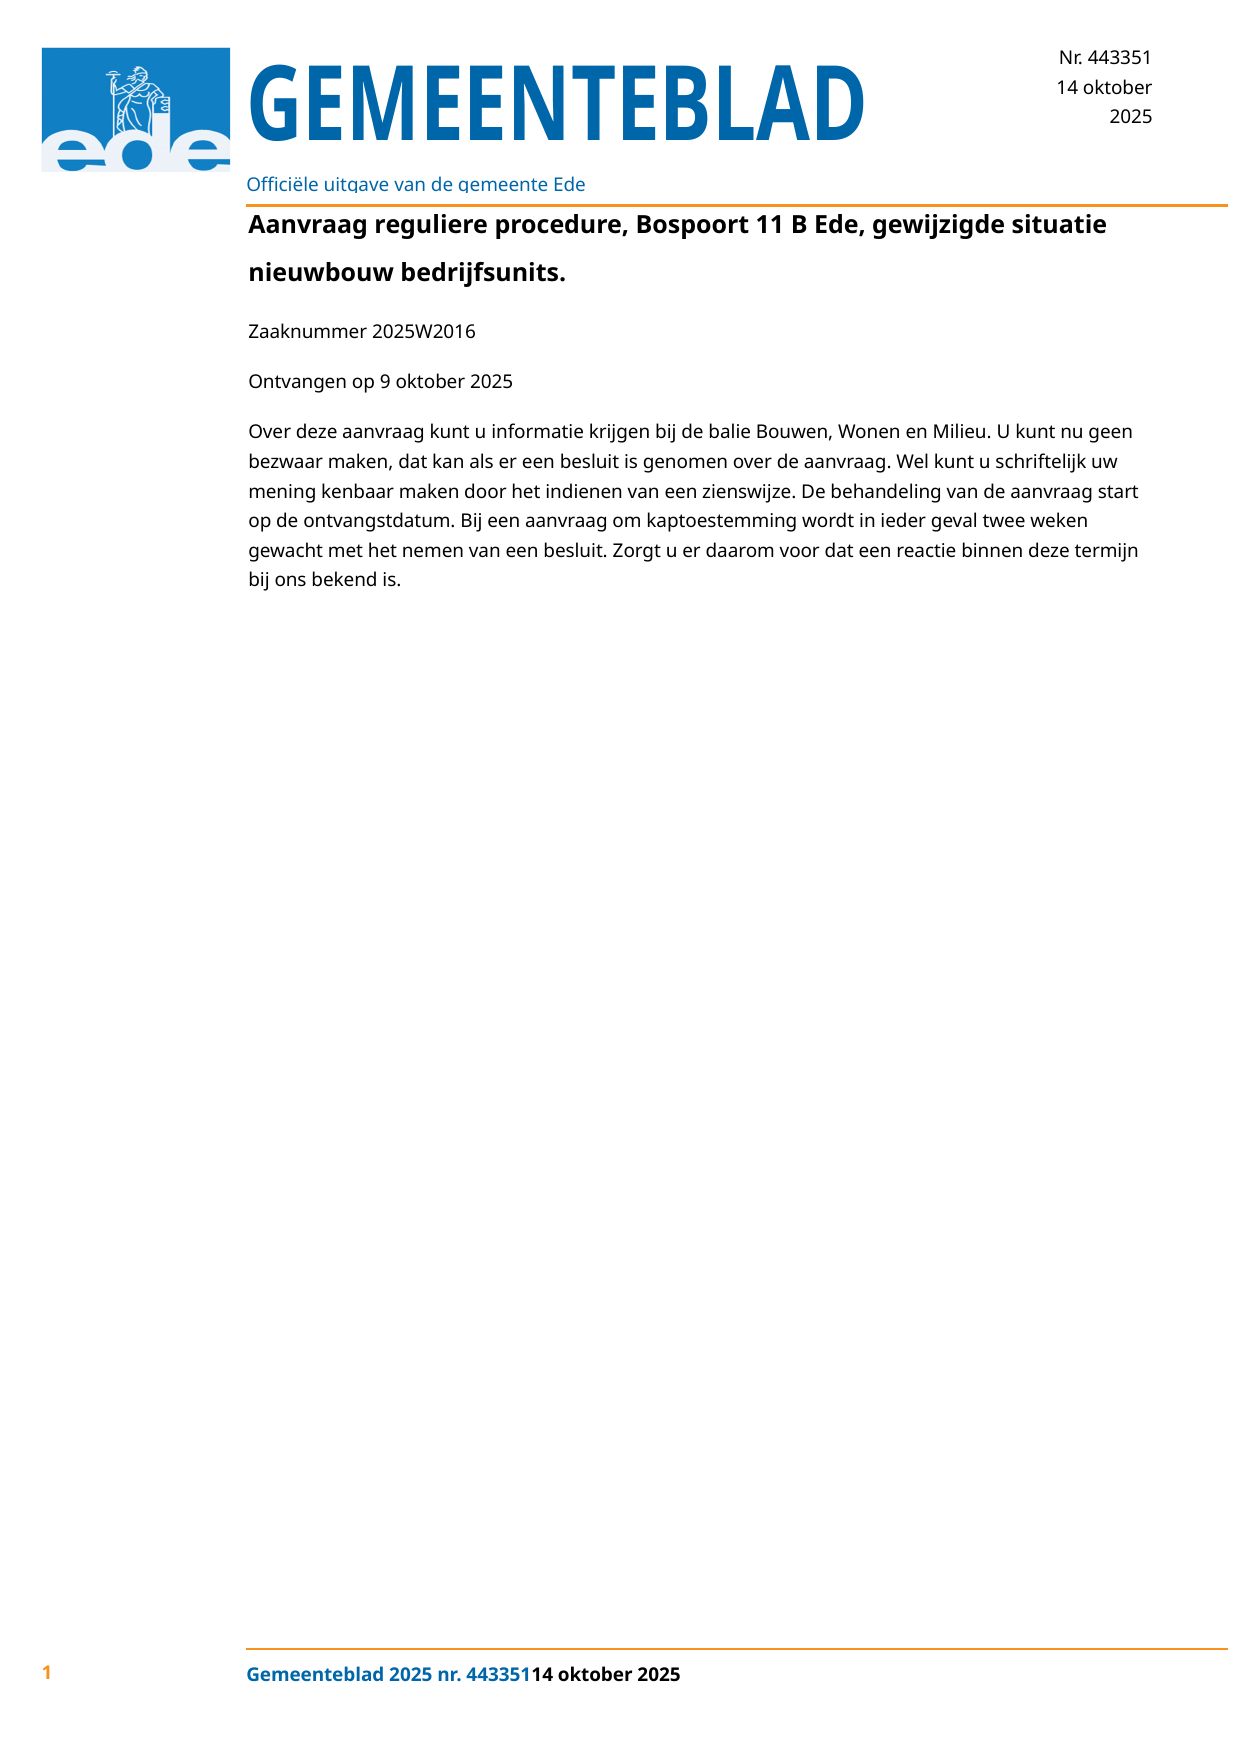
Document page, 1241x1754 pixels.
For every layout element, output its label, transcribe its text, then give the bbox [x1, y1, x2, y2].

text Zaaknummer 2025W2016 [248, 318, 1152, 344]
picture [41, 47, 231, 172]
text Over deze aanvraag kunt u informatie krijgen bij de balie Bouwen, Wonen en Milieu. U kunt nu geen bezwaar maken, dat kan als er een besluit is genomen over de aanvraag. Wel kunt u schriftelijk uw mening kenbaar maken door het indienen van een zienswijze. De behandeling van de aanvraag start op de ontvangstdatum. Bij een aanvraag om kaptoestemming wordt in ieder geval twee weken gewacht met het nemen van een besluit. Zorgt u er daarom voor dat een reactie binnen deze termijn bij ons bekend is. [248, 419, 1152, 592]
text Aanvraag reguliere procedure, Bospoort 11 B Ede, gewijzigde situatie nieuwbouw bedrijfsunits. [248, 207, 1152, 288]
text Ontvangen op 9 oktober 2025 [248, 368, 1152, 394]
